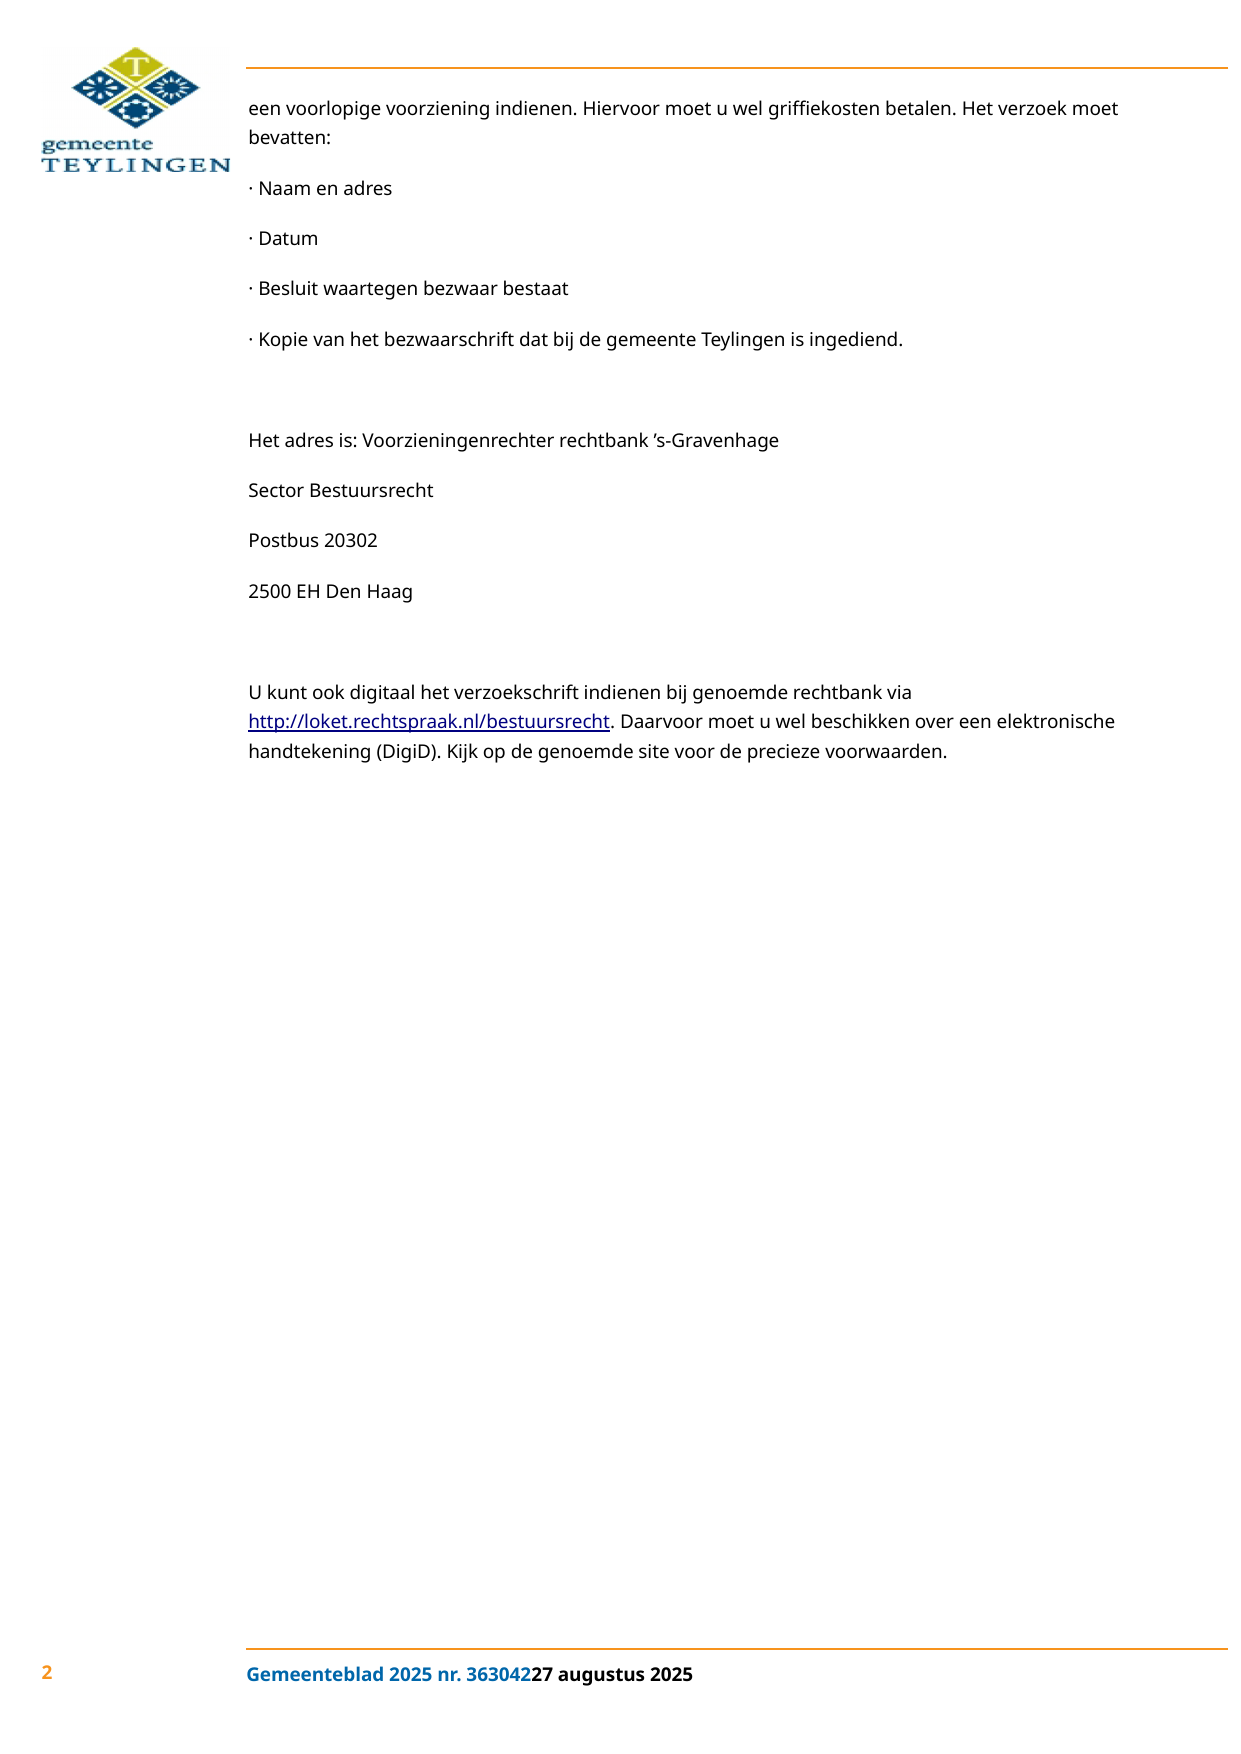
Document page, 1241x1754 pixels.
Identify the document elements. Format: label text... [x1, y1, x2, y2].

picture [41, 47, 231, 172]
text Postbus 20302 [248, 528, 1152, 553]
text · Naam en adres [248, 175, 1152, 201]
text · Kopie van het bezwaarschrift dat bij de gemeente Teylingen is ingediend. [248, 326, 1152, 352]
text · Besluit waartegen bezwaar bestaat [248, 276, 1152, 301]
text · Datum [248, 225, 1152, 251]
text Sector Bestuursrecht [248, 477, 1152, 503]
text een voorlopige voorziening indienen. Hiervoor moet u wel griffiekosten betalen. Het verzoek moet bevatten: [248, 95, 1152, 150]
text 2500 EH Den Haag [248, 578, 1152, 604]
text Het adres is: Voorzieningenrechter rechtbank ’s-Gravenhage [248, 427, 1152, 453]
text U kunt ook digitaal het verzoekschrift indienen bij genoemde rechtbank via http://loket.rechtspraak.nl/bestuursrecht. Daarvoor moet u wel beschikken over een elektronische handtekening (DigiD). Kijk op de genoemde site voor de precieze voorwaarden. [248, 679, 1152, 764]
